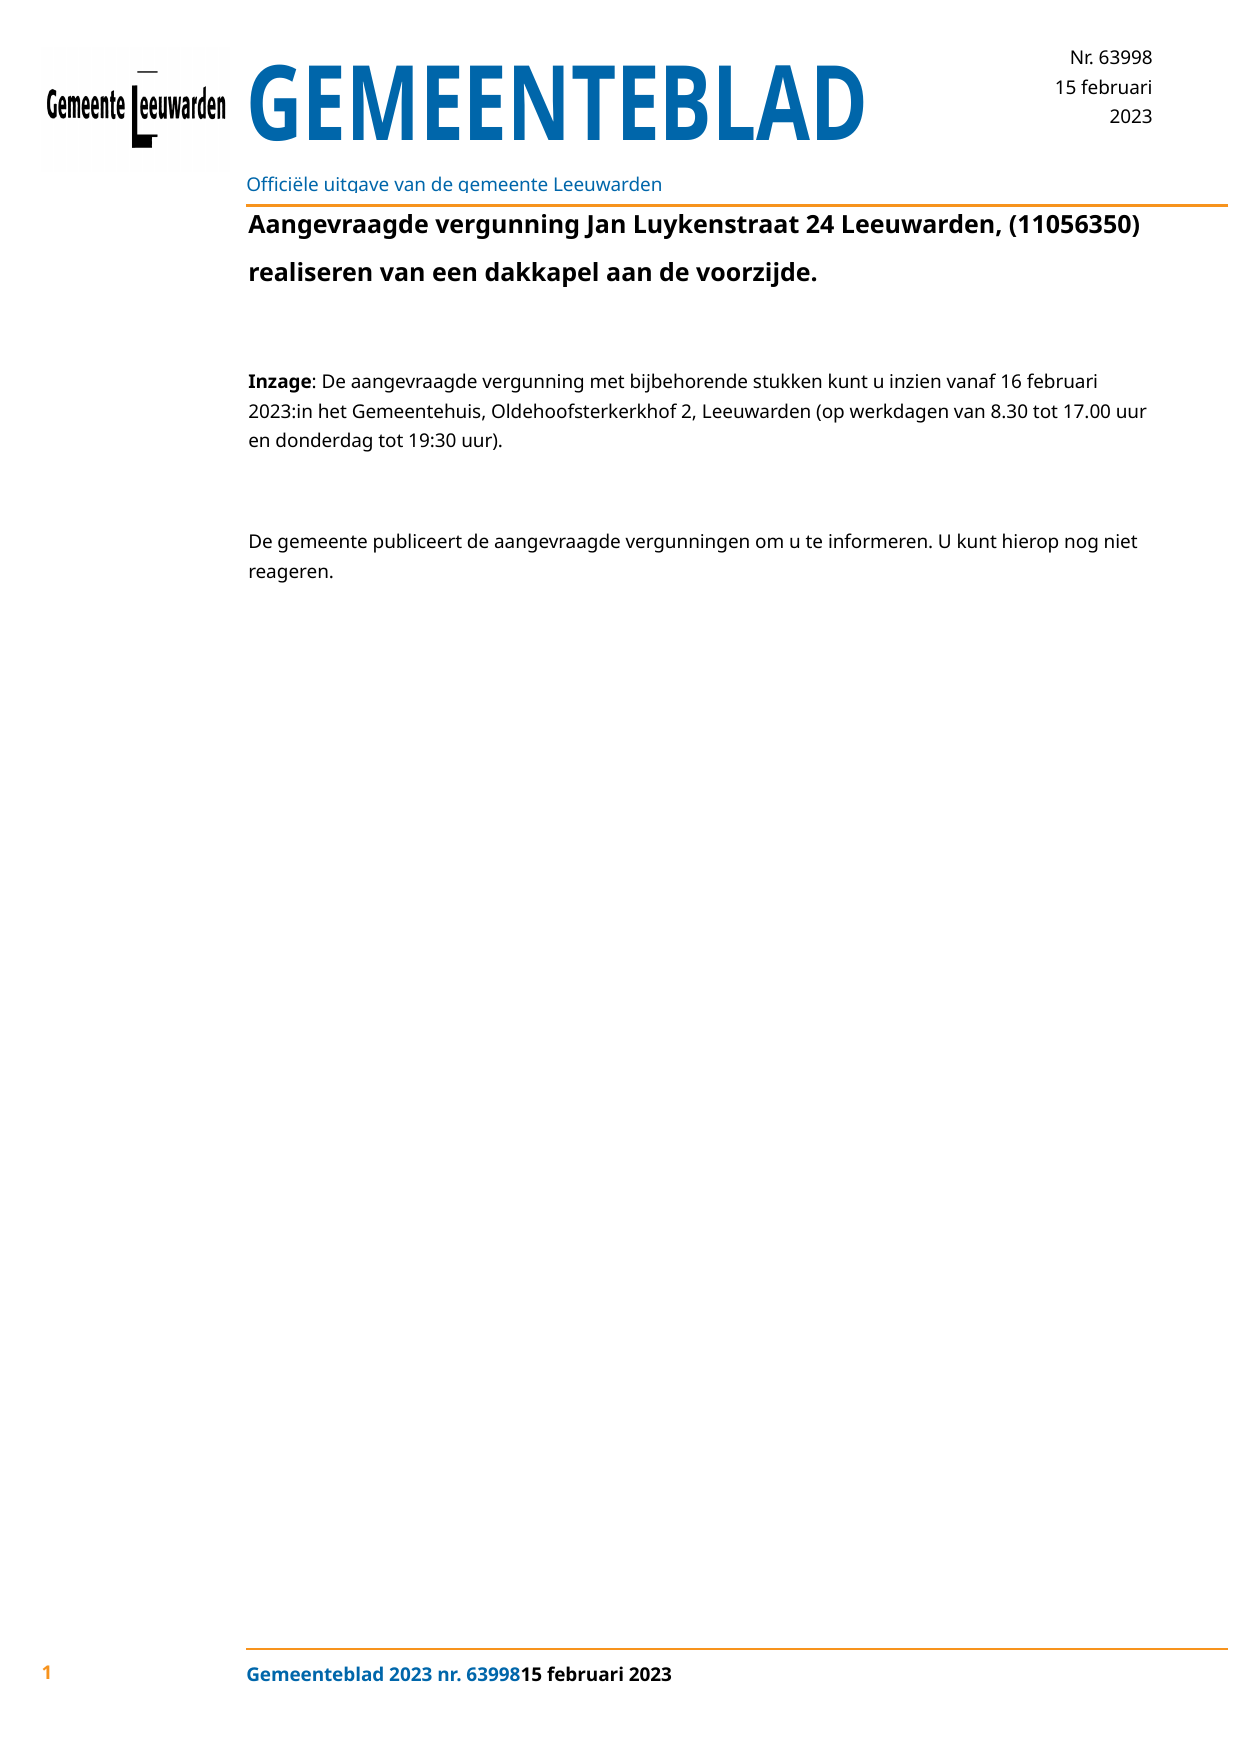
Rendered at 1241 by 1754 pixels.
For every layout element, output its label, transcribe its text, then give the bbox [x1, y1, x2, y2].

text Aangevraagde vergunning Jan Luykenstraat 24 Leeuwarden, (11056350) realiseren van een dakkapel aan de voorzijde. [248, 207, 1152, 288]
picture [41, 47, 231, 172]
text De gemeente publiceert de aangevraagde vergunningen om u te informeren. U kunt hierop nog niet reageren. [248, 528, 1152, 584]
text Inzage: De aangevraagde vergunning met bijbehorende stukken kunt u inzien vanaf 16 februari 2023:in het Gemeentehuis, Oldehoofsterkerkhof 2, Leeuwarden (op werkdagen van 8.30 tot 17.00 uur en donderdag tot 19:30 uur). [248, 368, 1152, 453]
